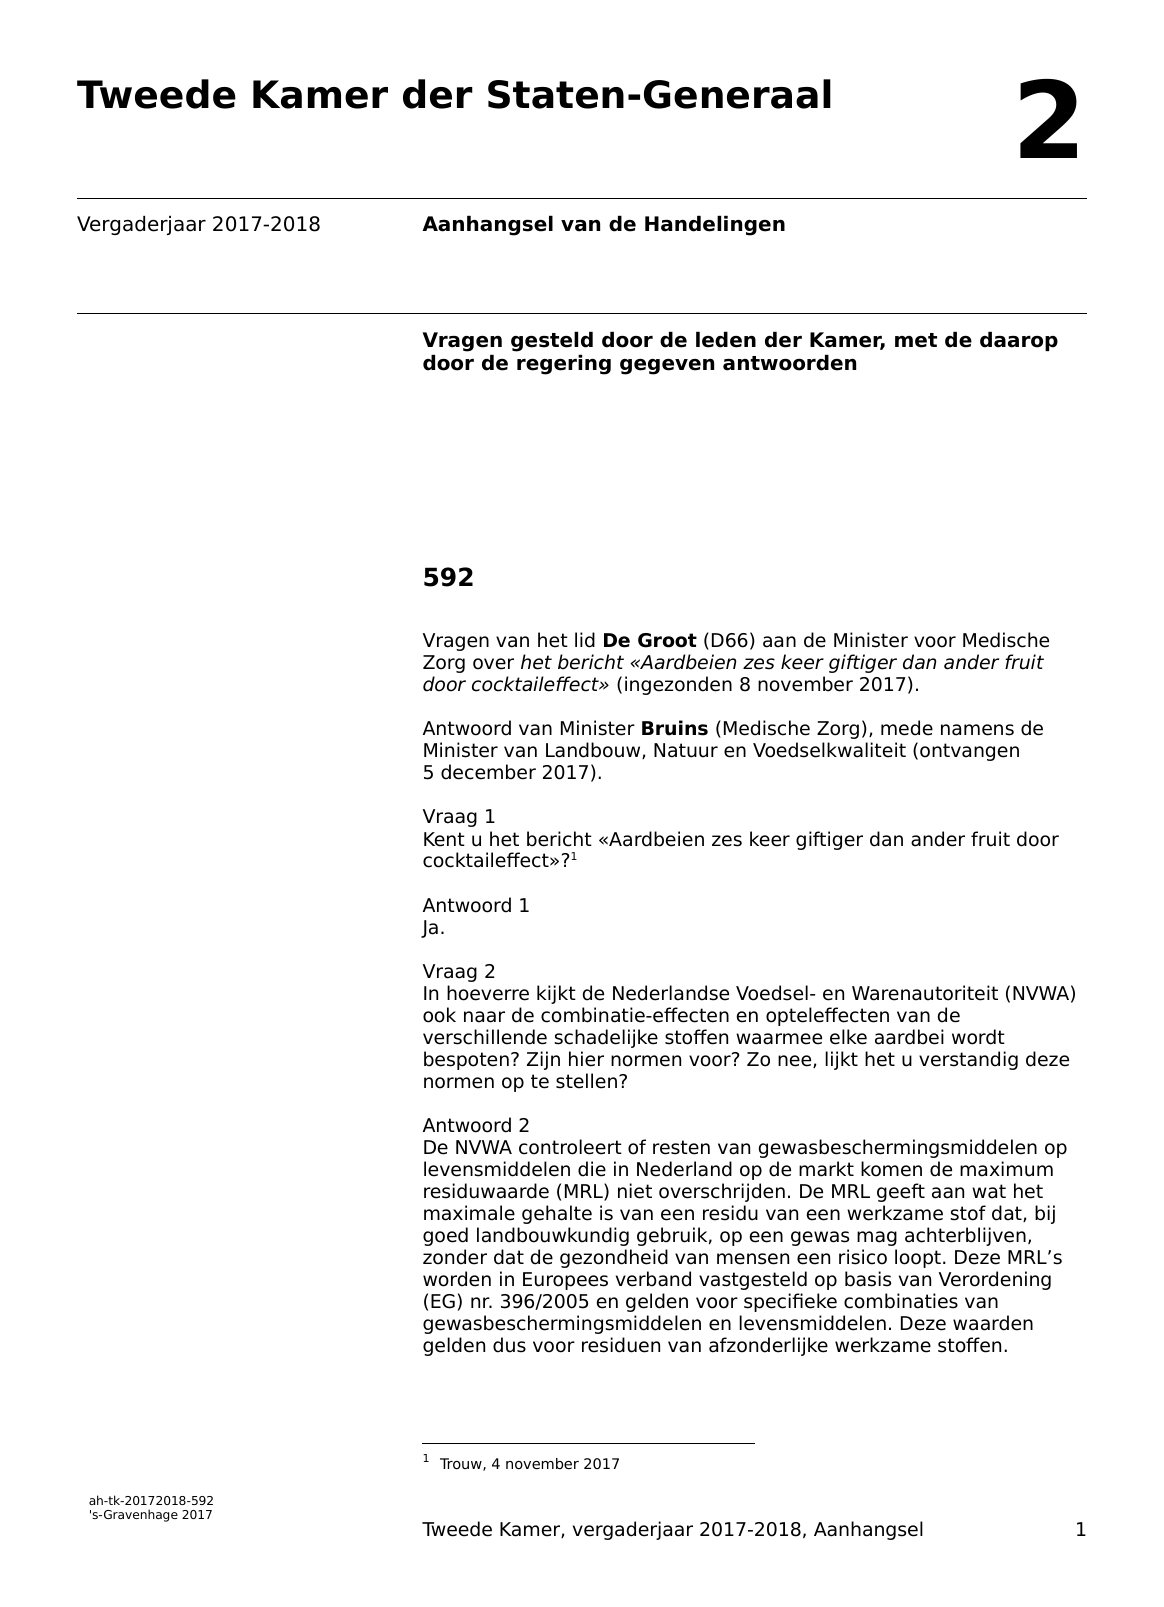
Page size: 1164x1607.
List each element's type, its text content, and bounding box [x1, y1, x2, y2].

table_header 2 [886, 59, 1087, 198]
text De NVWA controleert of resten van gewasbeschermingsmiddelen op levensmiddelen die in Nederland op de markt komen de maximum residuwaarde (MRL) niet overschrijden. De MRL geeft aan wat het maximale gehalte is van een residu van een werkzame stof dat, bij goed landbouwkundig gebruik, op een gewas mag achterblijven, zonder dat de gezondheid van mensen een risico loopt. Deze MRL’s worden in Europees verband vastgesteld op basis van Verordening (EG) nr. 396/2005 en gelden voor specifieke combinaties van gewasbeschermingsmiddelen en levensmiddelen. Deze waarden gelden dus voor residuen van afzonderlijke werkzame stoffen. [422, 1137, 1087, 1357]
text Vraag 2 [422, 961, 1087, 983]
text Antwoord 2 [422, 1115, 1087, 1137]
text In hoeverre kijkt de Nederlandse Voedsel- en Warenautoriteit (NVWA) ook naar de combinatie-effecten en opteleffecten van de verschillende schadelijke stoffen waarmee elke aardbei wordt bespoten? Zijn hier normen voor? Zo nee, lijkt het u verstandig deze normen op te stellen? [422, 983, 1087, 1093]
text 592 [422, 563, 1087, 592]
text Kent u het bericht «Aardbeien zes keer giftiger dan ander fruit door cocktaileffect»? [422, 828, 1087, 872]
table_cell Vergaderjaar 2017-2018 [77, 199, 422, 313]
table_cell Vragen gesteld door de leden der Kamer, met de daarop door de regering gegeven antwoorden [422, 314, 1087, 375]
text Antwoord van Minister Bruins (Medische Zorg), mede namens de Minister van Landbouw, Natuur en Voedselkwaliteit (ontvangen 5 december 2017). [422, 718, 1087, 784]
table_cell [77, 314, 422, 375]
text Vraag 1 [422, 806, 1087, 828]
text ah-tk-20172018-592 [88, 1494, 323, 1508]
text Ja. [422, 917, 1087, 938]
table_cell Aanhangsel van de Handelingen [422, 199, 1087, 313]
text Trouw, 4 november 2017 [422, 1452, 1087, 1474]
table_header Tweede Kamer der Staten-Generaal [77, 59, 886, 198]
text Vragen van het lid De Groot (D66) aan de Minister voor Medische Zorg over het bericht «Aardbeien zes keer giftiger dan ander fruit door cocktaileffect» (ingezonden 8 november 2017). [422, 630, 1087, 696]
text Antwoord 1 [422, 894, 1087, 917]
text 's-Gravenhage 2017 [88, 1508, 323, 1522]
